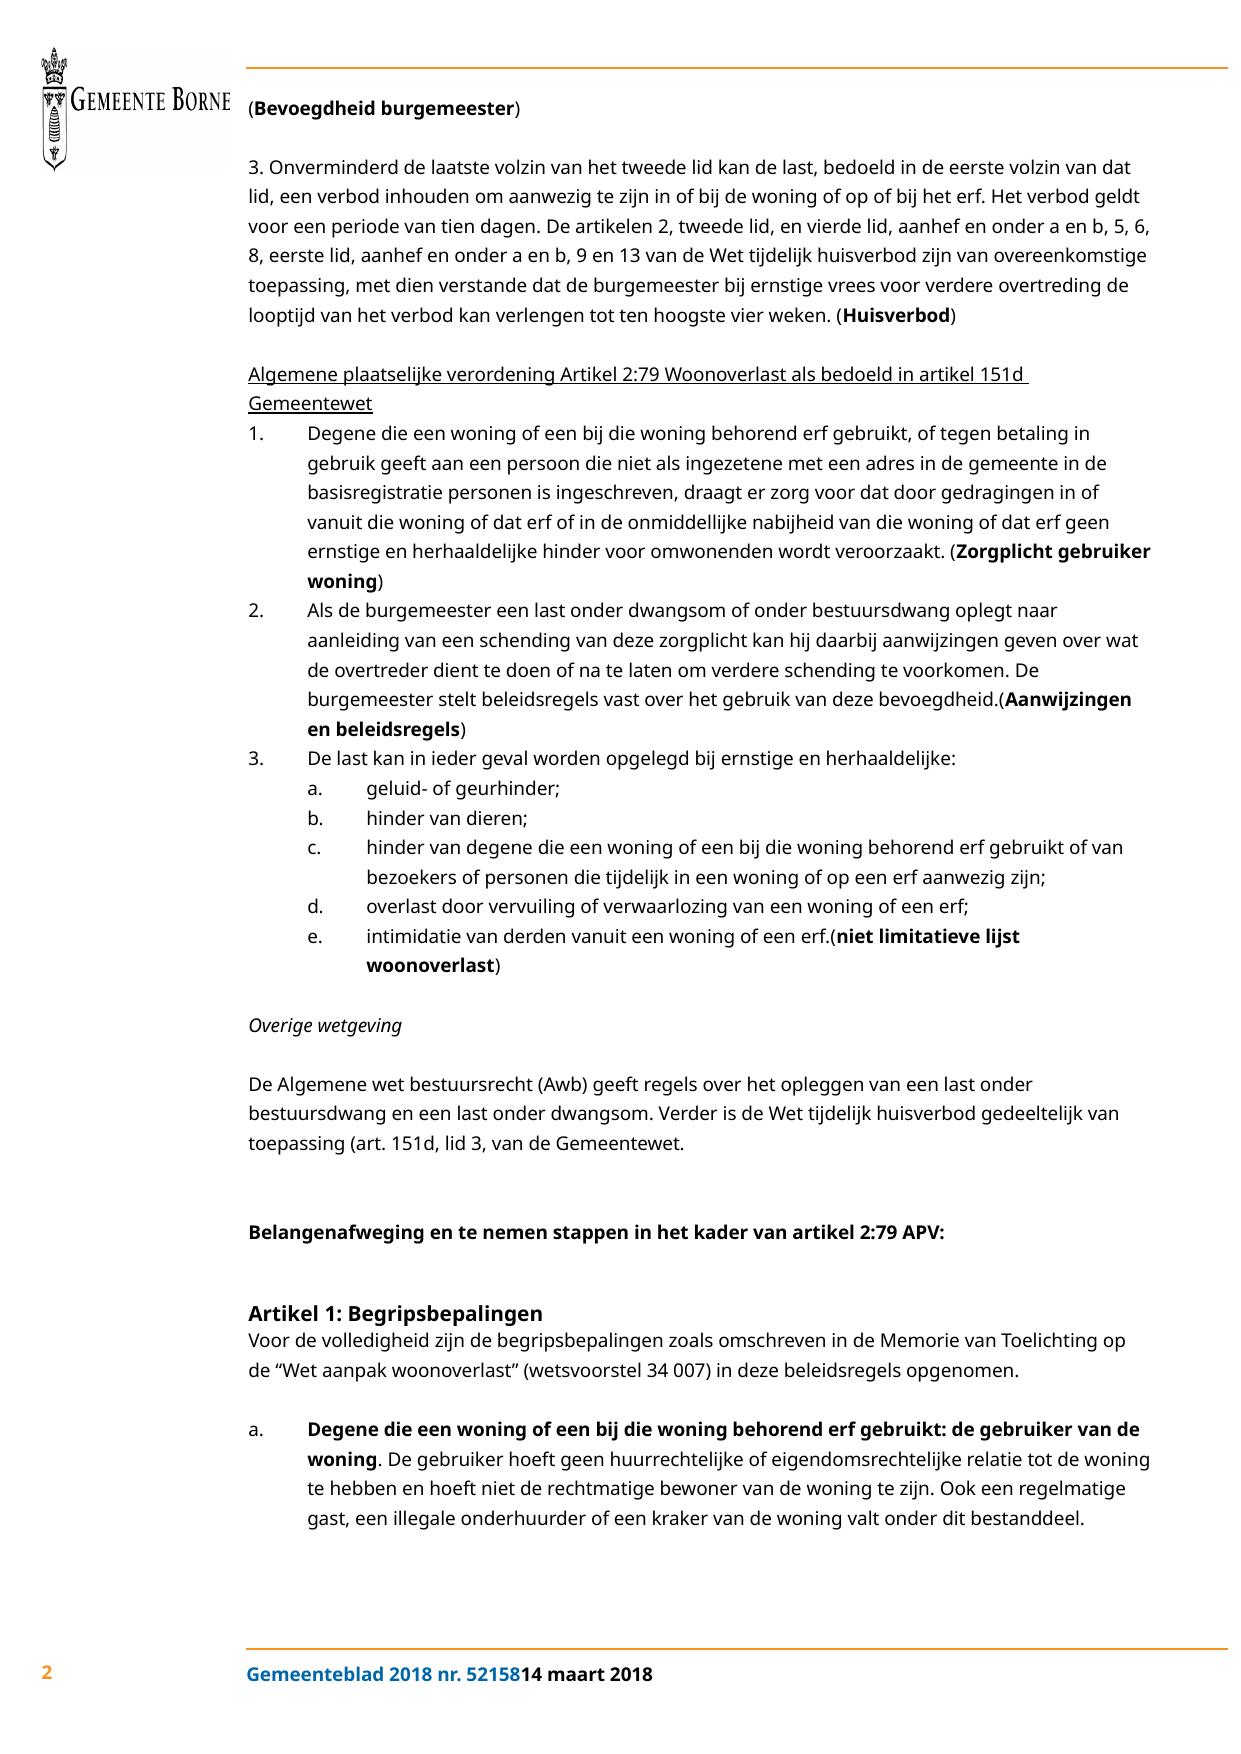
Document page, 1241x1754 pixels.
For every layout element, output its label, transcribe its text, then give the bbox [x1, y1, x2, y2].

text Artikel 1: Begripsbepalingen [248, 1299, 1152, 1327]
text Algemene plaatselijke verordening Artikel 2:79 Woonoverlast als bedoeld in artikel 151d Gemeentewet [248, 361, 1152, 416]
text 3. Onverminderd de laatste volzin van het tweede lid kan de last, bedoeld in de eerste volzin van dat lid, een verbod inhouden om aanwezig te zijn in of bij de woning of op of bij het erf. Het verbod geldt voor een periode van tien dagen. De artikelen 2, tweede lid, en vierde lid, aanhef en onder a en b, 5, 6, 8, eerste lid, aanhef en onder a en b, 9 en 13 van de Wet tijdelijk huisverbod zijn van overeenkomstige toepassing, met dien verstande dat de burgemeester bij ernstige vrees voor verdere overtreding de looptijd van het verbod kan verlengen tot ten hoogste vier weken. (Huisverbod) [248, 154, 1152, 328]
list geluid- of geurhinder; [307, 775, 1152, 801]
text De Algemene wet bestuursrecht (Awb) geeft regels over het opleggen van een last onder bestuursdwang en een last onder dwangsom. Verder is de Wet tijdelijk huisverbod gedeeltelijk van toepassing (art. 151d, lid 3, van de Gemeentewet. [248, 1071, 1152, 1156]
text Belangenafweging en te nemen stappen in het kader van artikel 2:79 APV: [248, 1219, 1152, 1245]
list Degene die een woning of een bij die woning behorend erf gebruikt, of tegen betaling in gebruik geeft aan een persoon die niet als ingezetene met een adres in de gemeente in de basisregistratie personen is ingeschreven, draagt er zorg voor dat door gedragingen in of vanuit die woning of dat erf of in de onmiddellijke nabijheid van die woning of dat erf geen ernstige en herhaaldelijke hinder voor omwonenden wordt veroorzaakt. (Zorgplicht gebruiker woning) [248, 420, 1152, 594]
text Overige wetgeving [248, 1012, 1152, 1038]
text (Bevoegdheid burgemeester) [248, 95, 1152, 121]
list hinder van degene die een woning of een bij die woning behorend erf gebruikt of van bezoekers of personen die tijdelijk in een woning of op een erf aanwezig zijn; [307, 834, 1152, 890]
list De last kan in ieder geval worden opgelegd bij ernstige en herhaaldelijke: [248, 746, 1152, 771]
picture [41, 47, 231, 172]
list overlast door vervuiling of verwaarlozing van een woning of een erf; [307, 893, 1152, 919]
list Degene die een woning of een bij die woning behorend erf gebruikt: de gebruiker van de woning. De gebruiker hoeft geen huurrechtelijke of eigendomsrechtelijke relatie tot de woning te hebben en hoeft niet de rechtmatige bewoner van de woning te zijn. Ook een regelmatige gast, een illegale onderhuurder of een kraker van de woning valt onder dit bestanddeel. [248, 1416, 1152, 1531]
list hinder van dieren; [307, 805, 1152, 831]
list intimidatie van derden vanuit een woning of een erf.(niet limitatieve lijst woonoverlast) [307, 923, 1152, 978]
list Als de burgemeester een last onder dwangsom of onder bestuursdwang oplegt naar aanleiding van een schending van deze zorgplicht kan hij daarbij aanwijzingen geven over wat de overtreder dient te doen of na te laten om verdere schending te voorkomen. De burgemeester stelt beleidsregels vast over het gebruik van deze bevoegdheid.(Aanwijzingen en beleidsregels) [248, 598, 1152, 742]
text Voor de volledigheid zijn de begripsbepalingen zoals omschreven in de Memorie van Toelichting op de “Wet aanpak woonoverlast” (wetsvoorstel 34 007) in deze beleidsregels opgenomen. [248, 1327, 1152, 1383]
